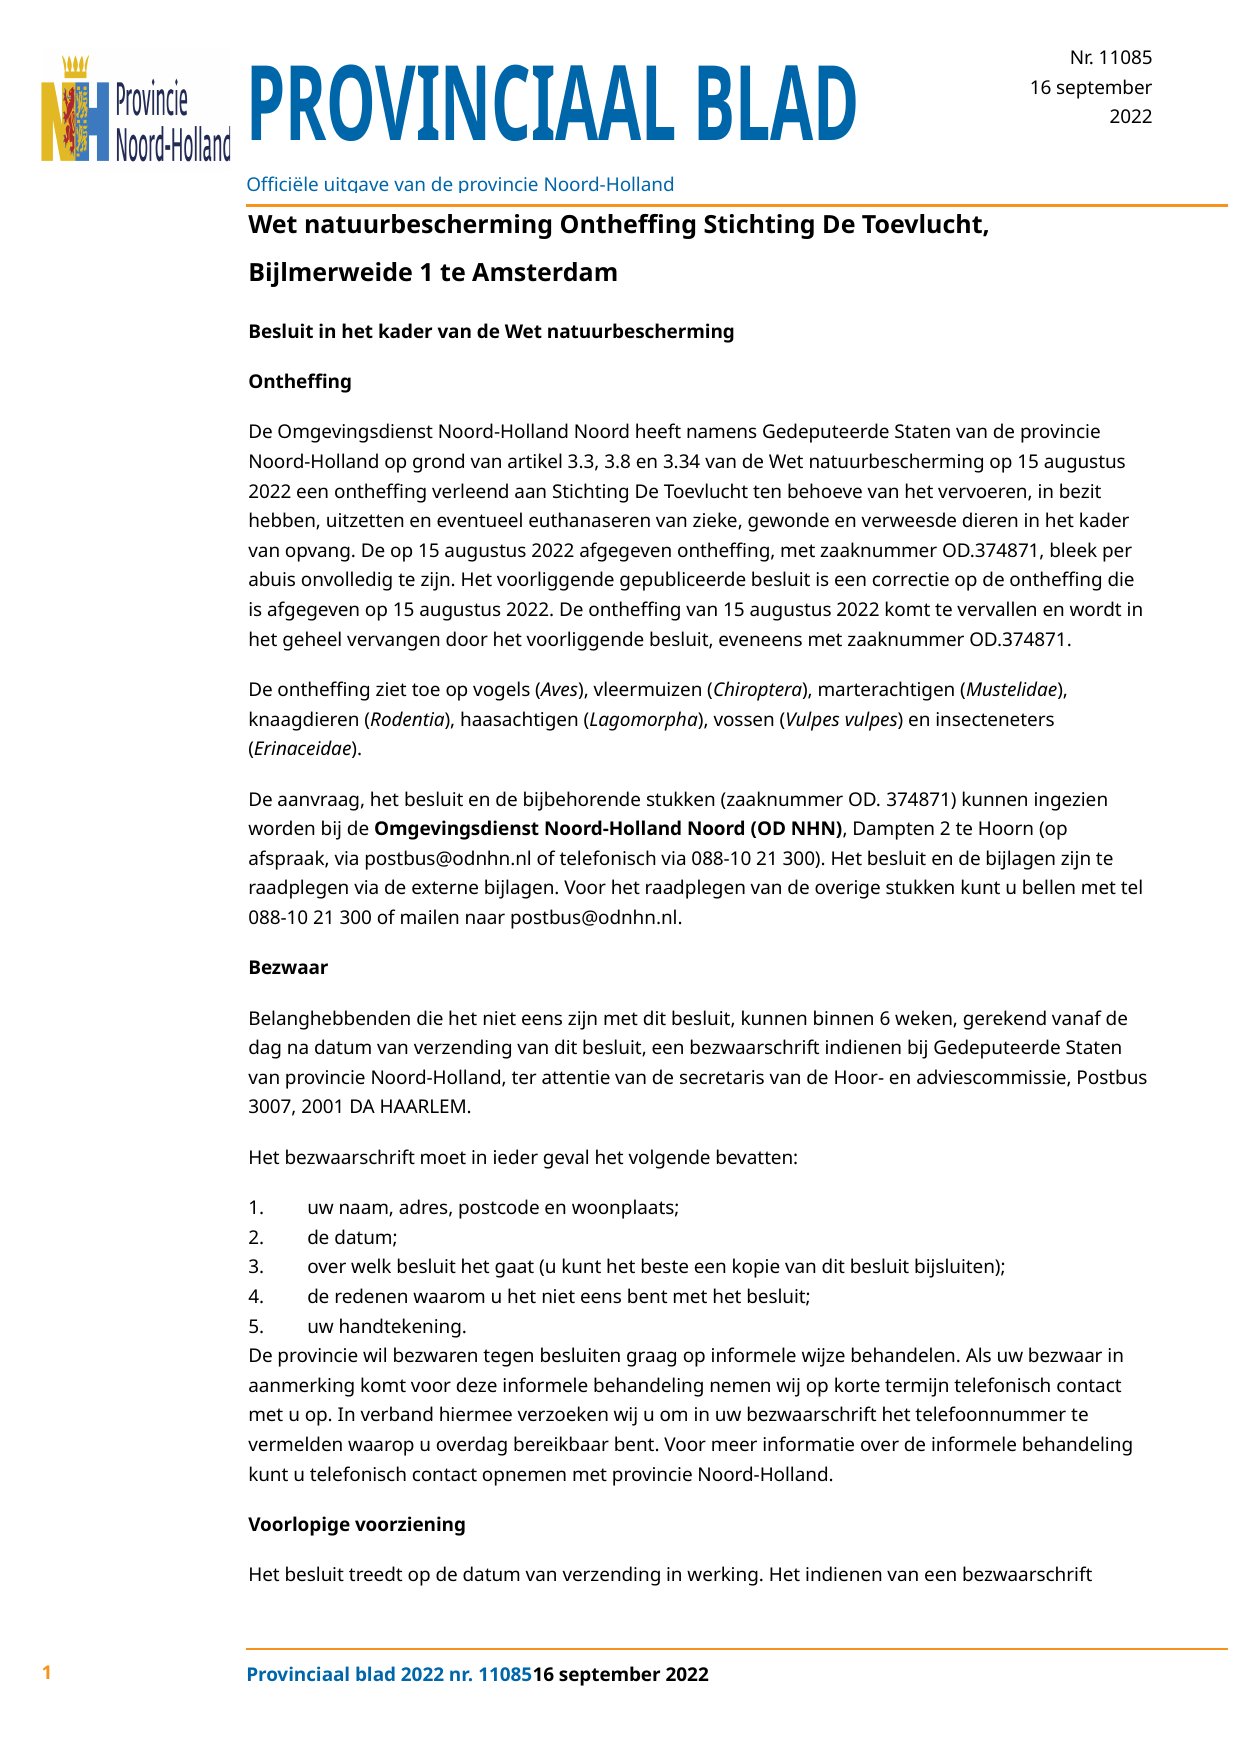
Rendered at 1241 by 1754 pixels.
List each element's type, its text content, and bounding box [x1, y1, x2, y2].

text De ontheffing ziet toe op vogels (Aves), vleermuizen (Chiroptera), marterachtigen (Mustelidae), knaagdieren (Rodentia), haasachtigen (Lagomorpha), vossen (Vulpes vulpes) en insecteneters (Erinaceidae). [248, 676, 1152, 761]
list de datum; [248, 1224, 1152, 1250]
text Het bezwaarschrift moet in ieder geval het volgende bevatten: [248, 1144, 1152, 1170]
text Het besluit treedt op de datum van verzending in werking. Het indienen van een bezwaarschrift [248, 1562, 1152, 1587]
text Wet natuurbescherming Ontheffing Stichting De Toevlucht, Bijlmerweide 1 te Amsterdam [248, 207, 1152, 288]
text Besluit in het kader van de Wet natuurbescherming [248, 318, 1152, 344]
text Bezwaar [248, 954, 1152, 980]
text Voorlopige voorziening [248, 1511, 1152, 1537]
text De Omgevingsdienst Noord-Holland Noord heeft namens Gedeputeerde Staten van de provincie Noord-Holland op grond van artikel 3.3, 3.8 en 3.34 van de Wet natuurbescherming op 15 augustus 2022 een ontheffing verleend aan Stichting De Toevlucht ten behoeve van het vervoeren, in bezit hebben, uitzetten en eventueel euthanaseren van zieke, gewonde en verweesde dieren in het kader van opvang. De op 15 augustus 2022 afgegeven ontheffing, met zaaknummer OD.374871, bleek per abuis onvolledig te zijn. Het voorliggende gepubliceerde besluit is een correctie op de ontheffing die is afgegeven op 15 augustus 2022. De ontheffing van 15 augustus 2022 komt te vervallen en wordt in het geheel vervangen door het voorliggende besluit, eveneens met zaaknummer OD.374871. [248, 419, 1152, 652]
text Ontheffing [248, 368, 1152, 394]
text De aanvraag, het besluit en de bijbehorende stukken (zaaknummer OD. 374871) kunnen ingezien worden bij de Omgevingsdienst Noord-Holland Noord (OD NHN), Dampten 2 te Hoorn (op afspraak, via postbus@odnhn.nl of telefonisch via 088-10 21 300). Het besluit en de bijlagen zijn te raadplegen via de externe bijlagen. Voor het raadplegen van de overige stukken kunt u bellen met tel 088-10 21 300 of mailen naar postbus@odnhn.nl. [248, 786, 1152, 930]
list uw handtekening. [248, 1313, 1152, 1339]
list over welk besluit het gaat (u kunt het beste een kopie van dit besluit bijsluiten); [248, 1254, 1152, 1279]
text De provincie wil bezwaren tegen besluiten graag op informele wijze behandelen. Als uw bezwaar in aanmerking komt voor deze informele behandeling nemen wij op korte termijn telefonisch contact met u op. In verband hiermee verzoeken wij u om in uw bezwaarschrift het telefoonnummer te vermelden waarop u overdag bereikbaar bent. Voor meer informatie over de informele behandeling kunt u telefonisch contact opnemen met provincie Noord-Holland. [248, 1342, 1152, 1487]
list uw naam, adres, postcode en woonplaats; [248, 1194, 1152, 1220]
text Belanghebbenden die het niet eens zijn met dit besluit, kunnen binnen 6 weken, gerekend vanaf de dag na datum van verzending van dit besluit, een bezwaarschrift indienen bij Gedeputeerde Staten van provincie Noord-Holland, ter attentie van de secretaris van de Hoor- en adviescommissie, Postbus 3007, 2001 DA HAARLEM. [248, 1005, 1152, 1119]
picture [41, 47, 231, 172]
list de redenen waarom u het niet eens bent met het besluit; [248, 1283, 1152, 1309]
